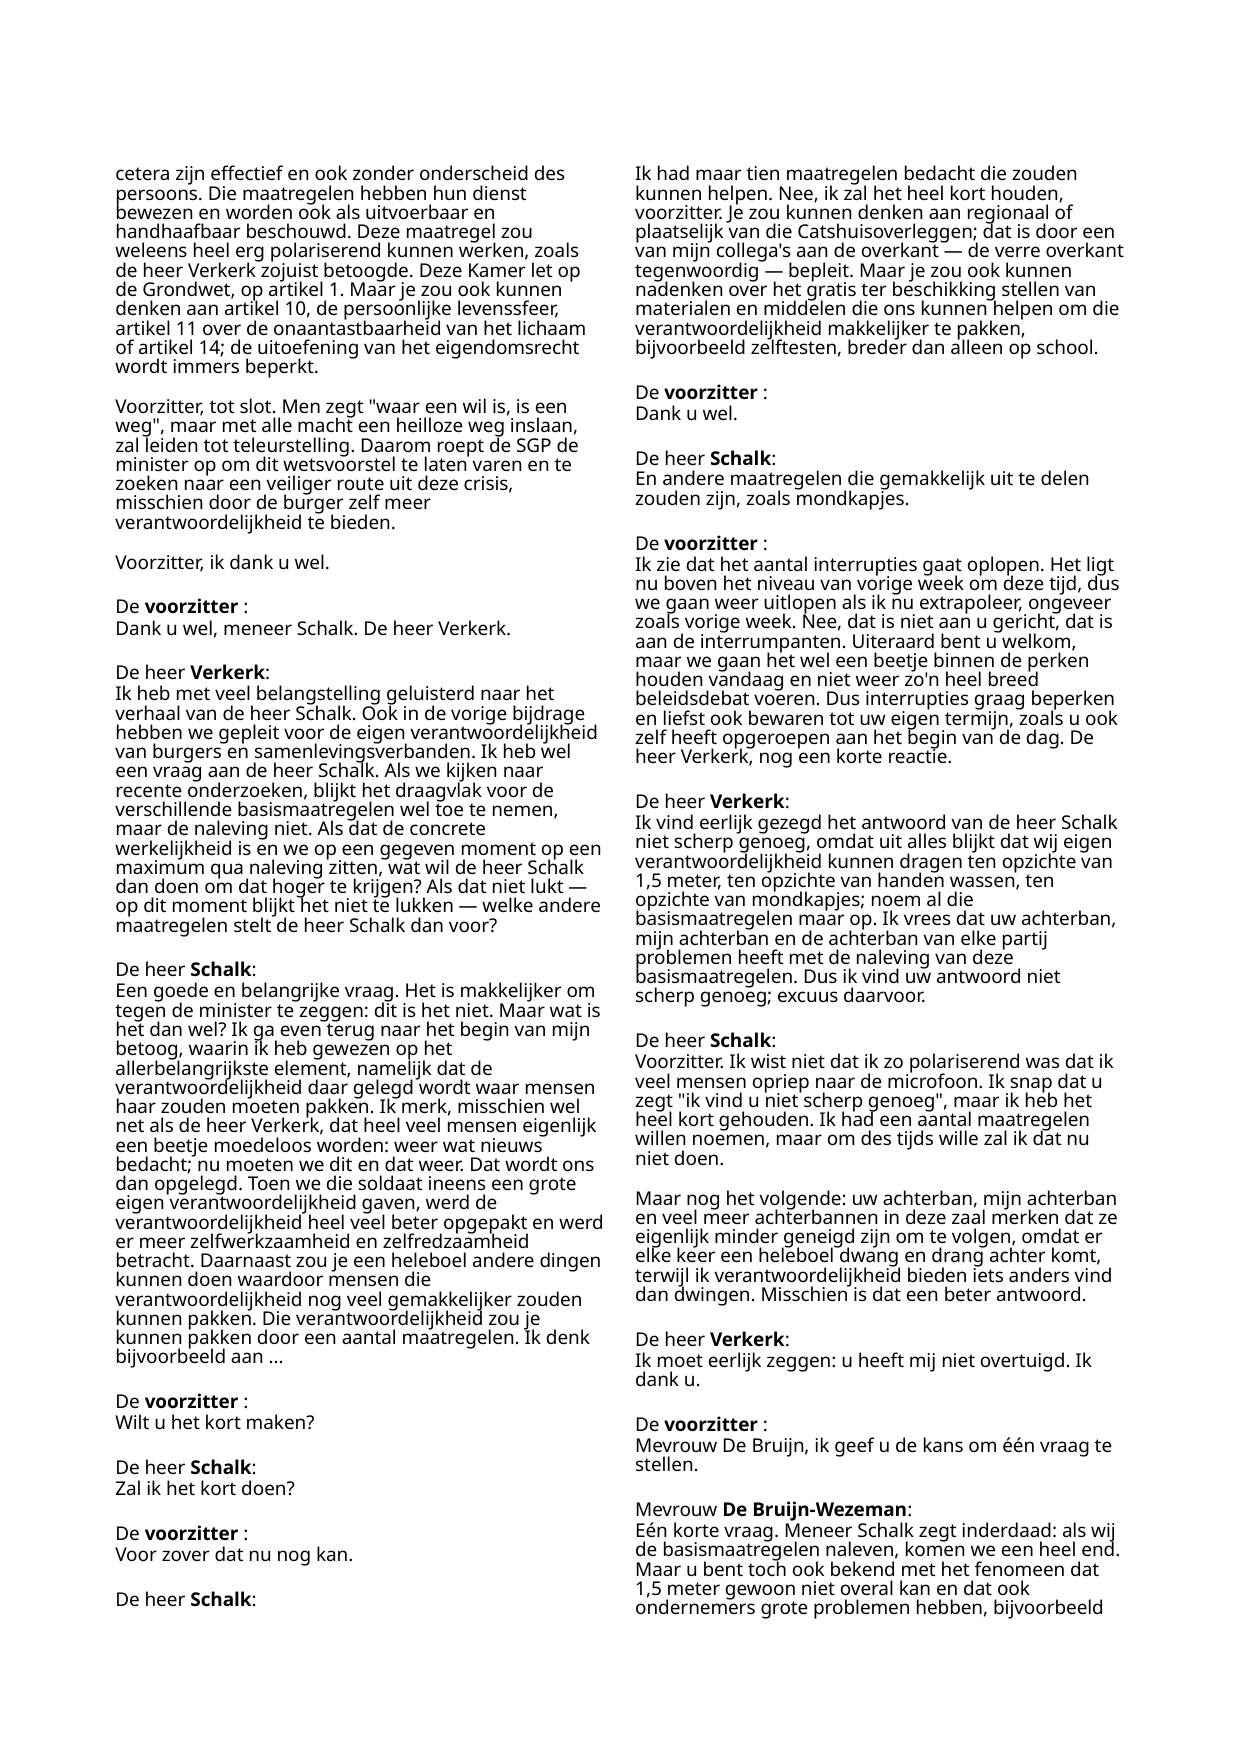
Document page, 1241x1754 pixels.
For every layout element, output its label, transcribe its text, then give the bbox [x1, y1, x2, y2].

text Eén korte vraag. Meneer Schalk zegt inderdaad: als wij de basismaatregelen naleven, komen we een heel end. Maar u bent toch ook bekend met het fenomeen dat 1,5 meter gewoon niet overal kan en dat ook ondernemers grote problemen hebben, bijvoorbeeld [635, 1522, 1125, 1618]
text Maar nog het volgende: uw achterban, mijn achterban en veel meer achterbannen in deze zaal merken dat ze eigenlijk minder geneigd zijn om te volgen, omdat er elke keer een heleboel dwang en drang achter komt, terwijl ik verantwoordelijkheid bieden iets anders vind dan dwingen. Misschien is dat een beter antwoord. [635, 1190, 1125, 1305]
text Dank u wel. [635, 404, 1125, 424]
text De heer Schalk: [115, 1454, 605, 1480]
text De voorzitter : [115, 1520, 605, 1546]
text De voorzitter : [115, 1389, 605, 1414]
text Voorzitter, ik dank u wel. [115, 554, 605, 573]
text De voorzitter : [635, 530, 1125, 556]
text cetera zijn effectief en ook zonder onderscheid des persoons. Die maatregelen hebben hun dienst bewezen en worden ook als uitvoerbaar en handhaafbaar beschouwd. Deze maatregel zou weleens heel erg polariserend kunnen werken, zoals de heer Verkerk zojuist betoogde. Deze Kamer let op de Grondwet, op artikel 1. Maar je zou ook kunnen denken aan artikel 10, de persoonlijke levenssfeer, artikel 11 over de onaantastbaarheid van het lichaam of artikel 14; de uitoefening van het eigendomsrecht wordt immers beperkt. [115, 165, 605, 377]
text Mevrouw De Bruijn, ik geef u de kans om één vraag te stellen. [635, 1437, 1125, 1476]
text Voor zover dat nu nog kan. [115, 1546, 605, 1565]
text De voorzitter : [635, 379, 1125, 404]
text Voorzitter, tot slot. Men zegt "waar een wil is, is een weg", maar met alle macht een heilloze weg inslaan, zal leiden tot teleurstelling. Daarom roept de SGP de minister op om dit wetsvoorstel te laten varen en te zoeken naar een veiliger route uit deze crisis, misschien door de burger zelf meer verantwoordelijkheid te bieden. [115, 398, 605, 533]
text Wilt u het kort maken? [115, 1414, 605, 1434]
text Zal ik het kort doen? [115, 1480, 605, 1499]
text De heer Verkerk: [115, 659, 605, 685]
text De heer Schalk: [115, 957, 605, 982]
text En andere maatregelen die gemakkelijk uit te delen zouden zijn, zoals mondkapjes. [635, 470, 1125, 509]
text De voorzitter : [635, 1411, 1125, 1437]
text De heer Verkerk: [635, 788, 1125, 814]
text De heer Schalk: [115, 1586, 605, 1612]
text Ik had maar tien maatregelen bedacht die zouden kunnen helpen. Nee, ik zal het heel kort houden, voorzitter. Je zou kunnen denken aan regionaal of plaatselijk van die Catshuisoverleggen; dat is door een van mijn collega's aan de overkant — de verre overkant tegenwoordig — bepleit. Maar je zou ook kunnen nadenken over het gratis ter beschikking stellen van materialen en middelen die ons kunnen helpen om die verantwoordelijkheid makkelijker te pakken, bijvoorbeeld zelftesten, breder dan alleen op school. [635, 165, 1125, 358]
text Ik vind eerlijk gezegd het antwoord van de heer Schalk niet scherp genoeg, omdat uit alles blijkt dat wij eigen verantwoordelijkheid kunnen dragen ten opzichte van 1,5 meter, ten opzichte van handen wassen, ten opzichte van mondkapjes; noem al die basismaatregelen maar op. Ik vrees dat uw achterban, mijn achterban en de achterban van elke partij problemen heeft met de naleving van deze basismaatregelen. Dus ik vind uw antwoord niet scherp genoeg; excuus daarvoor. [635, 814, 1125, 1007]
text Mevrouw De Bruijn-Wezeman: [635, 1496, 1125, 1522]
text Ik zie dat het aantal interrupties gaat oplopen. Het ligt nu boven het niveau van vorige week om deze tijd, dus we gaan weer uitlopen als ik nu extrapoleer, ongeveer zoals vorige week. Nee, dat is niet aan u gericht, dat is aan de interrumpanten. Uiteraard bent u welkom, maar we gaan het wel een beetje binnen de perken houden vandaag en niet weer zo'n heel breed beleidsdebat voeren. Dus interrupties graag beperken en liefst ook bewaren tot uw eigen termijn, zoals u ook zelf heeft opgeroepen aan het begin van de dag. De heer Verkerk, nog een korte reactie. [635, 556, 1125, 767]
text Ik moet eerlijk zeggen: u heeft mij niet overtuigd. Ik dank u. [635, 1352, 1125, 1390]
text De heer Schalk: [635, 1028, 1125, 1053]
text Dank u wel, meneer Schalk. De heer Verkerk. [115, 619, 605, 639]
text De heer Verkerk: [635, 1326, 1125, 1352]
text Ik heb met veel belangstelling geluisterd naar het verhaal van de heer Schalk. Ook in de vorige bijdrage hebben we gepleit voor de eigen verantwoordelijkheid van burgers en samenlevingsverbanden. Ik heb wel een vraag aan de heer Schalk. Als we kijken naar recente onderzoeken, blijkt het draagvlak voor de verschillende basismaatregelen wel toe te nemen, maar de naleving niet. Als dat de concrete werkelijkheid is en we op een gegeven moment op een maximum qua naleving zitten, wat wil de heer Schalk dan doen om dat hoger te krijgen? Als dat niet lukt — op dit moment blijkt het niet te lukken — welke andere maatregelen stelt de heer Schalk dan voor? [115, 685, 605, 936]
text De voorzitter : [115, 594, 605, 619]
text De heer Schalk: [635, 445, 1125, 470]
text Voorzitter. Ik wist niet dat ik zo polariserend was dat ik veel mensen opriep naar de microfoon. Ik snap dat u zegt "ik vind u niet scherp genoeg", maar ik heb het heel kort gehouden. Ik had een aantal maatregelen willen noemen, maar om des tijds wille zal ik dat nu niet doen. [635, 1053, 1125, 1169]
text Een goede en belangrijke vraag. Het is makkelijker om tegen de minister te zeggen: dit is het niet. Maar wat is het dan wel? Ik ga even terug naar het begin van mijn betoog, waarin ik heb gewezen op het allerbelangrijkste element, namelijk dat de verantwoordelijkheid daar gelegd wordt waar mensen haar zouden moeten pakken. Ik merk, misschien wel net als de heer Verkerk, dat heel veel mensen eigenlijk een beetje moedeloos worden: weer wat nieuws bedacht; nu moeten we dit en dat weer. Dat wordt ons dan opgelegd. Toen we die soldaat ineens een grote eigen verantwoordelijkheid gaven, werd de verantwoordelijkheid heel veel beter opgepakt en werd er meer zelfwerkzaamheid en zelfredzaamheid betracht. Daarnaast zou je een heleboel andere dingen kunnen doen waardoor mensen die verantwoordelijkheid nog veel gemakkelijker zouden kunnen pakken. Die verantwoordelijkheid zou je kunnen pakken door een aantal maatregelen. Ik denk bijvoorbeeld aan … [115, 982, 605, 1368]
